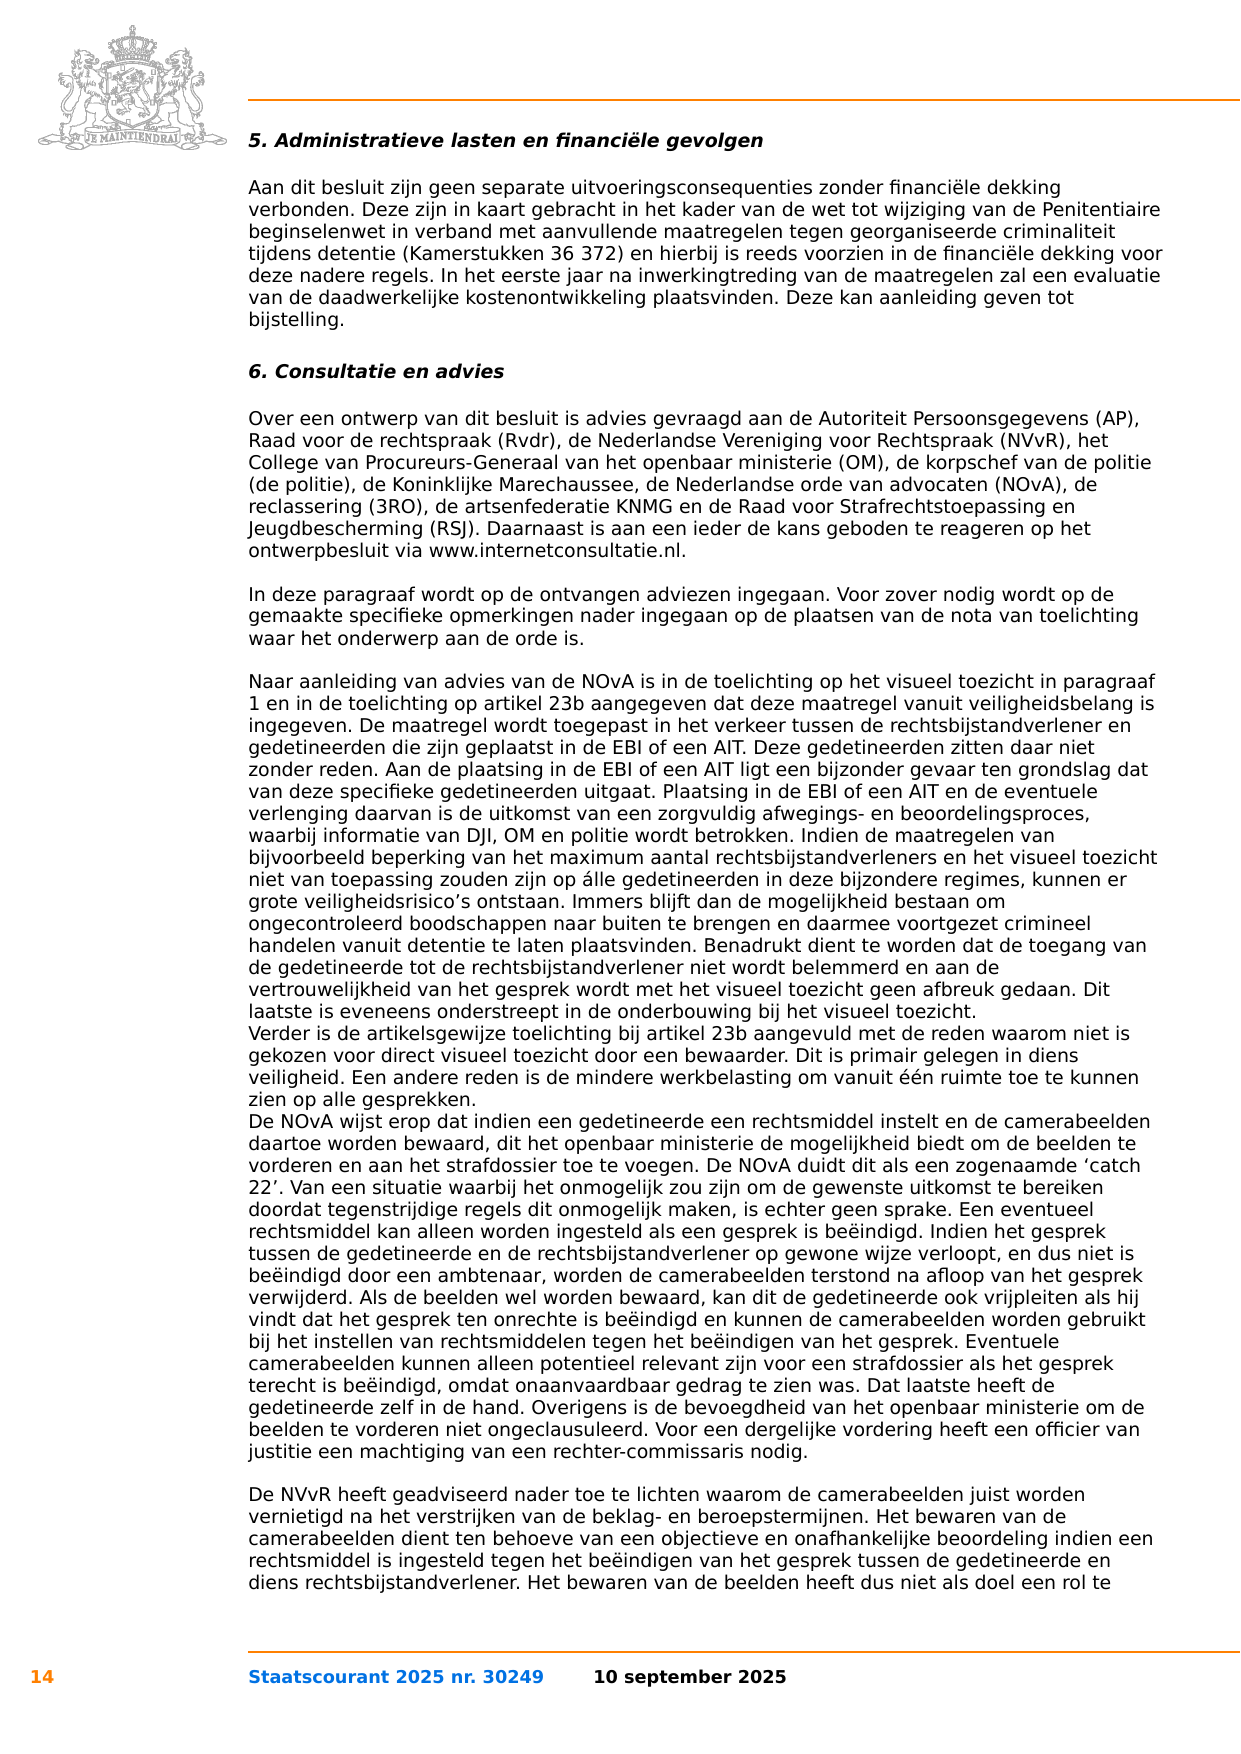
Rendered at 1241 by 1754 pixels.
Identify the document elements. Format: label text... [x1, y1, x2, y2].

text De NVvR heeft geadviseerd nader toe te lichten waarom de camerabeelden juist worden vernietigd na het verstrijken van de beklag- en beroepstermijnen. Het bewaren van de camerabeelden dient ten behoeve van een objectieve en onafhankelijke beoordeling indien een rechtsmiddel is ingesteld tegen het beëindigen van het gesprek tussen de gedetineerde en diens rechtsbijstandverlener. Het bewaren van de beelden heeft dus niet als doel een rol te [248, 1484, 1163, 1594]
subtitle 5. Administratieve lasten en financiële gevolgen [248, 130, 1163, 152]
picture [38, 25, 227, 150]
subtitle 6. Consultatie en advies [248, 361, 1163, 383]
text In deze paragraaf wordt op de ontvangen adviezen ingegaan. Voor zover nodig wordt op de gemaakte specifieke opmerkingen nader ingegaan op de plaatsen van de nota van toelichting waar het onderwerp aan de orde is. [248, 583, 1163, 649]
text Naar aanleiding van advies van de NOvA is in de toelichting op het visueel toezicht in paragraaf 1 en in de toelichting op artikel 23b aangegeven dat deze maatregel vanuit veiligheidsbelang is ingegeven. De maatregel wordt toegepast in het verkeer tussen de rechtsbijstandverlener en gedetineerden die zijn geplaatst in de EBI of een AIT. Deze gedetineerden zitten daar niet zonder reden. Aan de plaatsing in de EBI of een AIT ligt een bijzonder gevaar ten grondslag dat van deze specifieke gedetineerden uitgaat. Plaatsing in de EBI of een AIT en de eventuele verlenging daarvan is de uitkomst van een zorgvuldig afwegings- en beoordelingsproces, waarbij informatie van DJI, OM en politie wordt betrokken. Indien de maatregelen van bijvoorbeeld beperking van het maximum aantal rechtsbijstandverleners en het visueel toezicht niet van toepassing zouden zijn op álle gedetineerden in deze bijzondere regimes, kunnen er grote veiligheidsrisico’s ontstaan. Immers blijft dan de mogelijkheid bestaan om ongecontroleerd boodschappen naar buiten te brengen en daarmee voortgezet crimineel handelen vanuit detentie te laten plaatsvinden. Benadrukt dient te worden dat de toegang van de gedetineerde tot de rechtsbijstandverlener niet wordt belemmerd en aan de vertrouwelijkheid van het gesprek wordt met het visueel toezicht geen afbreuk gedaan. Dit laatste is eveneens onderstreept in de onderbouwing bij het visueel toezicht. [248, 671, 1163, 1023]
text Aan dit besluit zijn geen separate uitvoeringsconsequenties zonder financiële dekking verbonden. Deze zijn in kaart gebracht in het kader van de wet tot wijziging van de Penitentiaire beginselenwet in verband met aanvullende maatregelen tegen georganiseerde criminaliteit tijdens detentie (Kamerstukken 36 372) en hierbij is reeds voorzien in de financiële dekking voor deze nadere regels. In het eerste jaar na inwerkingtreding van de maatregelen zal een evaluatie van de daadwerkelijke kostenontwikkeling plaatsvinden. Deze kan aanleiding geven tot bijstelling. [248, 177, 1163, 331]
text Verder is de artikelsgewijze toelichting bij artikel 23b aangevuld met de reden waarom niet is gekozen voor direct visueel toezicht door een bewaarder. Dit is primair gelegen in diens veiligheid. Een andere reden is de mindere werkbelasting om vanuit één ruimte toe te kunnen zien op alle gesprekken. [248, 1023, 1163, 1111]
text De NOvA wijst erop dat indien een gedetineerde een rechtsmiddel instelt en de camerabeelden daartoe worden bewaard, dit het openbaar ministerie de mogelijkheid biedt om de beelden te vorderen en aan het strafdossier toe te voegen. De NOvA duidt dit als een zogenaamde ‘catch 22’. Van een situatie waarbij het onmogelijk zou zijn om de gewenste uitkomst te bereiken doordat tegenstrijdige regels dit onmogelijk maken, is echter geen sprake. Een eventueel rechtsmiddel kan alleen worden ingesteld als een gesprek is beëindigd. Indien het gesprek tussen de gedetineerde en de rechtsbijstandverlener op gewone wijze verloopt, en dus niet is beëindigd door een ambtenaar, worden de camerabeelden terstond na afloop van het gesprek verwijderd. Als de beelden wel worden bewaard, kan dit de gedetineerde ook vrijpleiten als hij vindt dat het gesprek ten onrechte is beëindigd en kunnen de camerabeelden worden gebruikt bij het instellen van rechtsmiddelen tegen het beëindigen van het gesprek. Eventuele camerabeelden kunnen alleen potentieel relevant zijn voor een strafdossier als het gesprek terecht is beëindigd, omdat onaanvaardbaar gedrag te zien was. Dat laatste heeft de gedetineerde zelf in de hand. Overigens is de bevoegdheid van het openbaar ministerie om de beelden te vorderen niet ongeclausuleerd. Voor een dergelijke vordering heeft een officier van justitie een machtiging van een rechter-commissaris nodig. [248, 1111, 1163, 1462]
text Over een ontwerp van dit besluit is advies gevraagd aan de Autoriteit Persoonsgegevens (AP), Raad voor de rechtspraak (Rvdr), de Nederlandse Vereniging voor Rechtspraak (NVvR), het College van Procureurs-Generaal van het openbaar ministerie (OM), de korpschef van de politie (de politie), de Koninklijke Marechaussee, de Nederlandse orde van advocaten (NOvA), de reclassering (3RO), de artsenfederatie KNMG en de Raad voor Strafrechtstoepassing en Jeugdbescherming (RSJ). Daarnaast is aan een ieder de kans geboden te reageren op het ontwerpbesluit via www.internetconsultatie.nl. [248, 408, 1163, 562]
